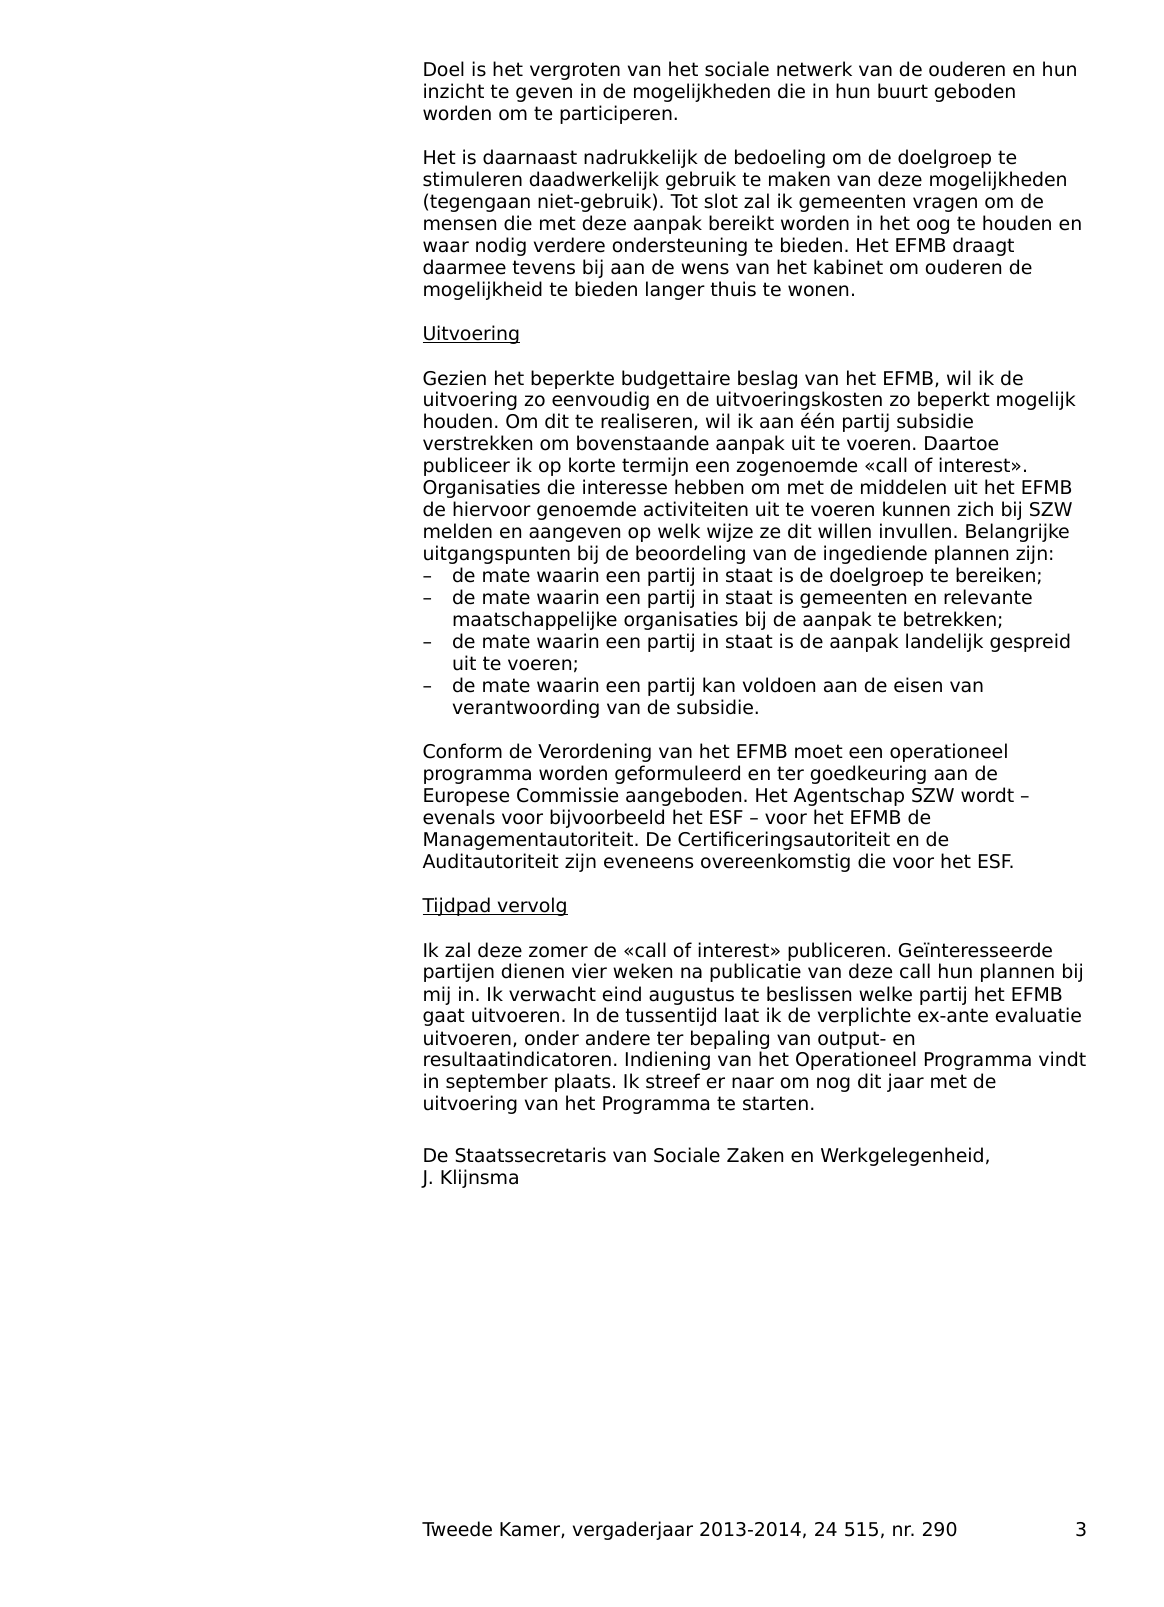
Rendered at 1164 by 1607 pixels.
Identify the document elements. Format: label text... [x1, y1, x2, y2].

text Ik zal deze zomer de «call of interest» publiceren. Geïnteresseerde partijen dienen vier weken na publicatie van deze call hun plannen bij mij in. Ik verwacht eind augustus te beslissen welke partij het EFMB gaat uitvoeren. In de tussentijd laat ik de verplichte ex-ante evaluatie uitvoeren, onder andere ter bepaling van output- en resultaatindicatoren. Indiening van het Operationeel Programma vindt in september plaats. Ik streef er naar om nog dit jaar met de uitvoering van het Programma te starten. [422, 939, 1087, 1115]
subtitle Uitvoering [422, 323, 1087, 345]
text – de mate waarin een partij in staat is de aanpak landelijk gespreid uit te voeren; [422, 631, 1087, 675]
text Doel is het vergroten van het sociale netwerk van de ouderen en hun inzicht te geven in de mogelijkheden die in hun buurt geboden worden om te participeren. [422, 59, 1087, 125]
subtitle Tijdpad vervolg [422, 895, 1087, 917]
text Het is daarnaast nadrukkelijk de bedoeling om de doelgroep te stimuleren daadwerkelijk gebruik te maken van deze mogelijkheden (tegengaan niet-gebruik). Tot slot zal ik gemeenten vragen om de mensen die met deze aanpak bereikt worden in het oog te houden en waar nodig verdere ondersteuning te bieden. Het EFMB draagt daarmee tevens bij aan de wens van het kabinet om ouderen de mogelijkheid te bieden langer thuis te wonen. [422, 147, 1087, 301]
text Conform de Verordening van het EFMB moet een operationeel programma worden geformuleerd en ter goedkeuring aan de Europese Commissie aangeboden. Het Agentschap SZW wordt – evenals voor bijvoorbeeld het ESF – voor het EFMB de Managementautoriteit. De Certificeringsautoriteit en de Auditautoriteit zijn eveneens overeenkomstig die voor het ESF. [422, 741, 1087, 873]
text – de mate waarin een partij kan voldoen aan de eisen van verantwoording van de subsidie. [422, 675, 1087, 719]
text – de mate waarin een partij in staat is gemeenten en relevante maatschappelijke organisaties bij de aanpak te betrekken; [422, 587, 1087, 631]
text Gezien het beperkte budgettaire beslag van het EFMB, wil ik de uitvoering zo eenvoudig en de uitvoeringskosten zo beperkt mogelijk houden. Om dit te realiseren, wil ik aan één partij subsidie verstrekken om bovenstaande aanpak uit te voeren. Daartoe publiceer ik op korte termijn een zogenoemde «call of interest». Organisaties die interesse hebben om met de middelen uit het EFMB de hiervoor genoemde activiteiten uit te voeren kunnen zich bij SZW melden en aangeven op welk wijze ze dit willen invullen. Belangrijke uitgangspunten bij de beoordeling van de ingediende plannen zijn: [422, 367, 1087, 565]
text De Staatssecretaris van Sociale Zaken en Werkgelegenheid, J. Klijnsma [422, 1145, 1087, 1189]
text – de mate waarin een partij in staat is de doelgroep te bereiken; [422, 565, 1087, 587]
